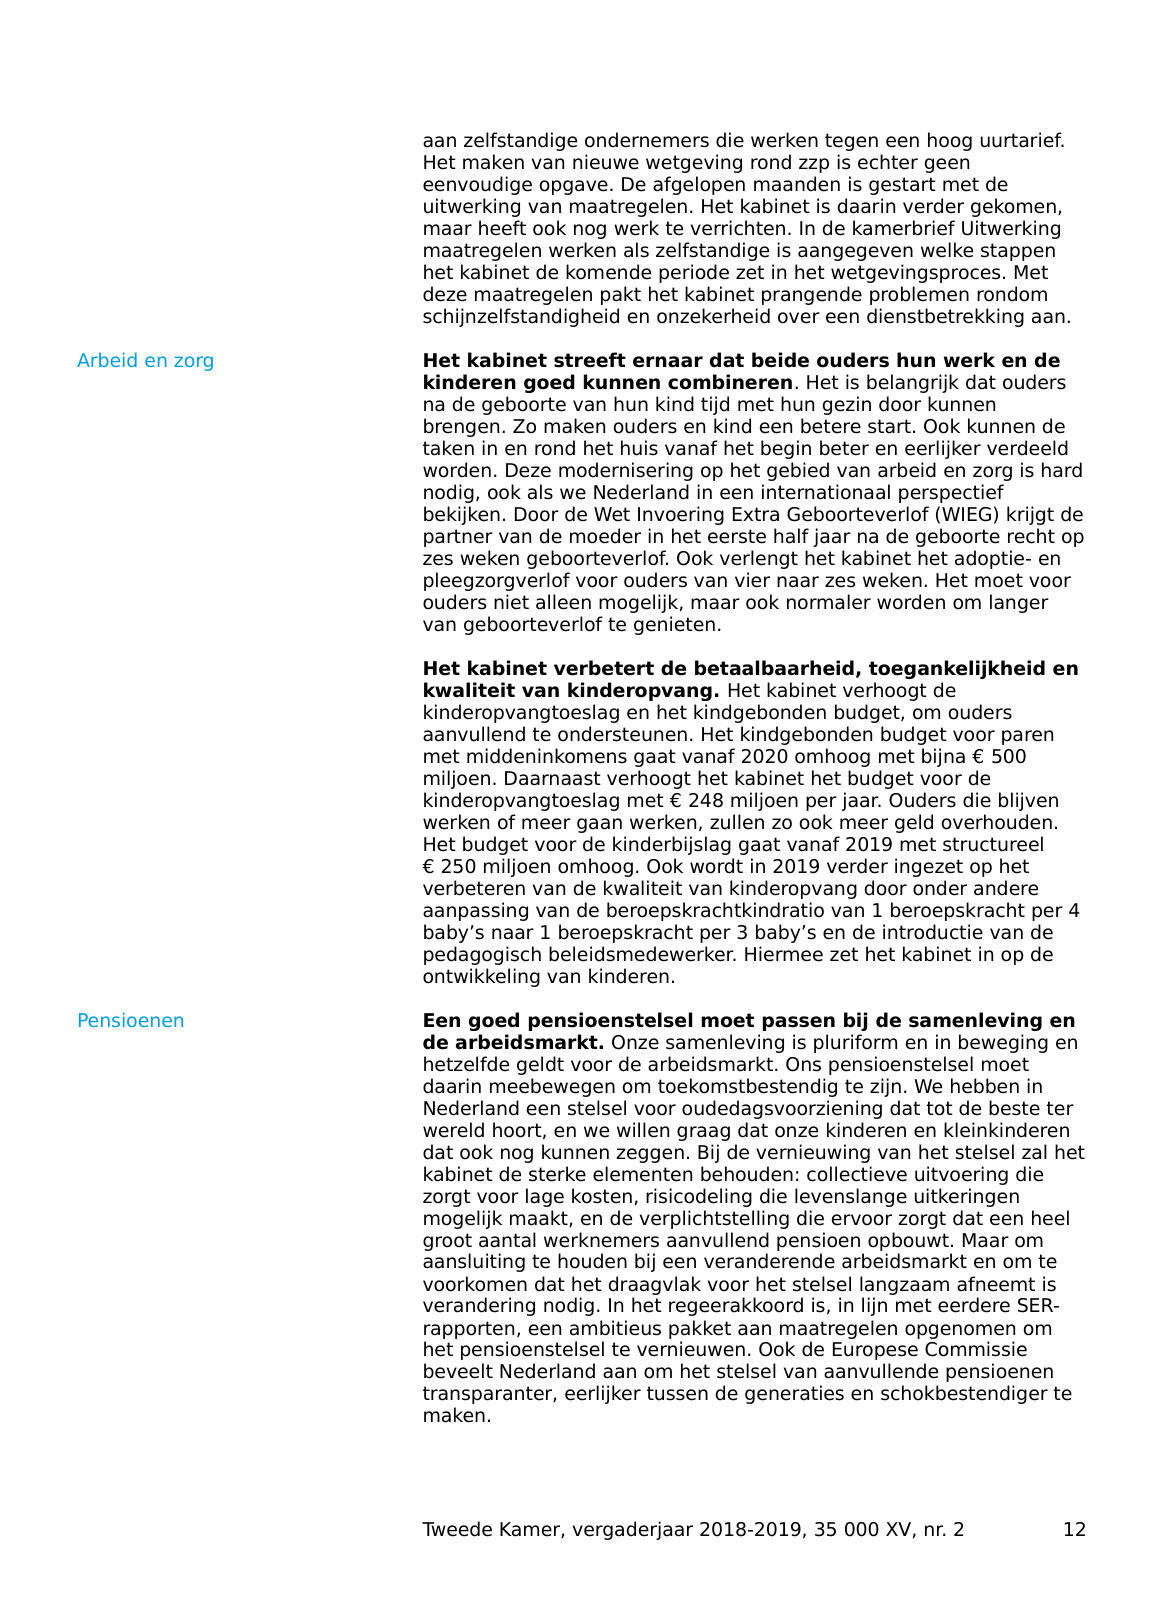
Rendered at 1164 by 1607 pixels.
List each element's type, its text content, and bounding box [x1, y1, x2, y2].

text Het kabinet verbetert de betaalbaarheid, toegankelijkheid en kwaliteit van kinderopvang. Het kabinet verhoogt de kinderopvangtoeslag en het kindgebonden budget, om ouders aanvullend te ondersteunen. Het kindgebonden budget voor paren met middeninkomens gaat vanaf 2020 omhoog met bijna € 500 miljoen. Daarnaast verhoogt het kabinet het budget voor de kinderopvangtoeslag met € 248 miljoen per jaar. Ouders die blijven werken of meer gaan werken, zullen zo ook meer geld overhouden. Het budget voor de kinderbijslag gaat vanaf 2019 met structureel € 250 miljoen omhoog. Ook wordt in 2019 verder ingezet op het verbeteren van de kwaliteit van kinderopvang door onder andere aanpassing van de beroepskrachtkindratio van 1 beroepskracht per 4 baby’s naar 1 beroepskracht per 3 baby’s en de introductie van de pedagogisch beleidsmedewerker. Hiermee zet het kabinet in op de ontwikkeling van kinderen. [422, 658, 1087, 987]
text Het kabinet streeft ernaar dat beide ouders hun werk en de kinderen goed kunnen combineren. Het is belangrijk dat ouders na de geboorte van hun kind tijd met hun gezin door kunnen brengen. Zo maken ouders en kind een betere start. Ook kunnen de taken in en rond het huis vanaf het begin beter en eerlijker verdeeld worden. Deze modernisering op het gebied van arbeid en zorg is hard nodig, ook als we Nederland in een internationaal perspectief bekijken. Door de Wet Invoering Extra Geboorteverlof (WIEG) krijgt de partner van de moeder in het eerste half jaar na de geboorte recht op zes weken geboorteverlof. Ook verlengt het kabinet het adoptie- en pleegzorgverlof voor ouders van vier naar zes weken. Het moet voor ouders niet alleen mogelijk, maar ook normaler worden om langer van geboorteverlof te genieten. [422, 350, 1087, 636]
text Arbeid en zorg [77, 350, 399, 372]
text Pensioenen [77, 1010, 399, 1032]
text Een goed pensioenstelsel moet passen bij de samenleving en de arbeidsmarkt. Onze samenleving is pluriform en in beweging en hetzelfde geldt voor de arbeidsmarkt. Ons pensioenstelsel moet daarin meebewegen om toekomstbestendig te zijn. We hebben in Nederland een stelsel voor oudedagsvoorziening dat tot de beste ter wereld hoort, en we willen graag dat onze kinderen en kleinkinderen dat ook nog kunnen zeggen. Bij de vernieuwing van het stelsel zal het kabinet de sterke elementen behouden: collectieve uitvoering die zorgt voor lage kosten, risicodeling die levenslange uitkeringen mogelijk maakt, en de verplichtstelling die ervoor zorgt dat een heel groot aantal werknemers aanvullend pensioen opbouwt. Maar om aansluiting te houden bij een veranderende arbeidsmarkt en om te voorkomen dat het draagvlak voor het stelsel langzaam afneemt is verandering nodig. In het regeerakkoord is, in lijn met eerdere SER-rapporten, een ambitieus pakket aan maatregelen opgenomen om het pensioenstelsel te vernieuwen. Ook de Europese Commissie beveelt Nederland aan om het stelsel van aanvullende pensioenen transparanter, eerlijker tussen de generaties en schokbestendiger te maken. [422, 1010, 1087, 1427]
text aan zelfstandige ondernemers die werken tegen een hoog uurtarief. Het maken van nieuwe wetgeving rond zzp is echter geen eenvoudige opgave. De afgelopen maanden is gestart met de uitwerking van maatregelen. Het kabinet is daarin verder gekomen, maar heeft ook nog werk te verrichten. In de kamerbrief Uitwerking maatregelen werken als zelfstandige is aangegeven welke stappen het kabinet de komende periode zet in het wetgevingsproces. Met deze maatregelen pakt het kabinet prangende problemen rondom schijnzelfstandigheid en onzekerheid over een dienstbetrekking aan. [422, 130, 1087, 328]
